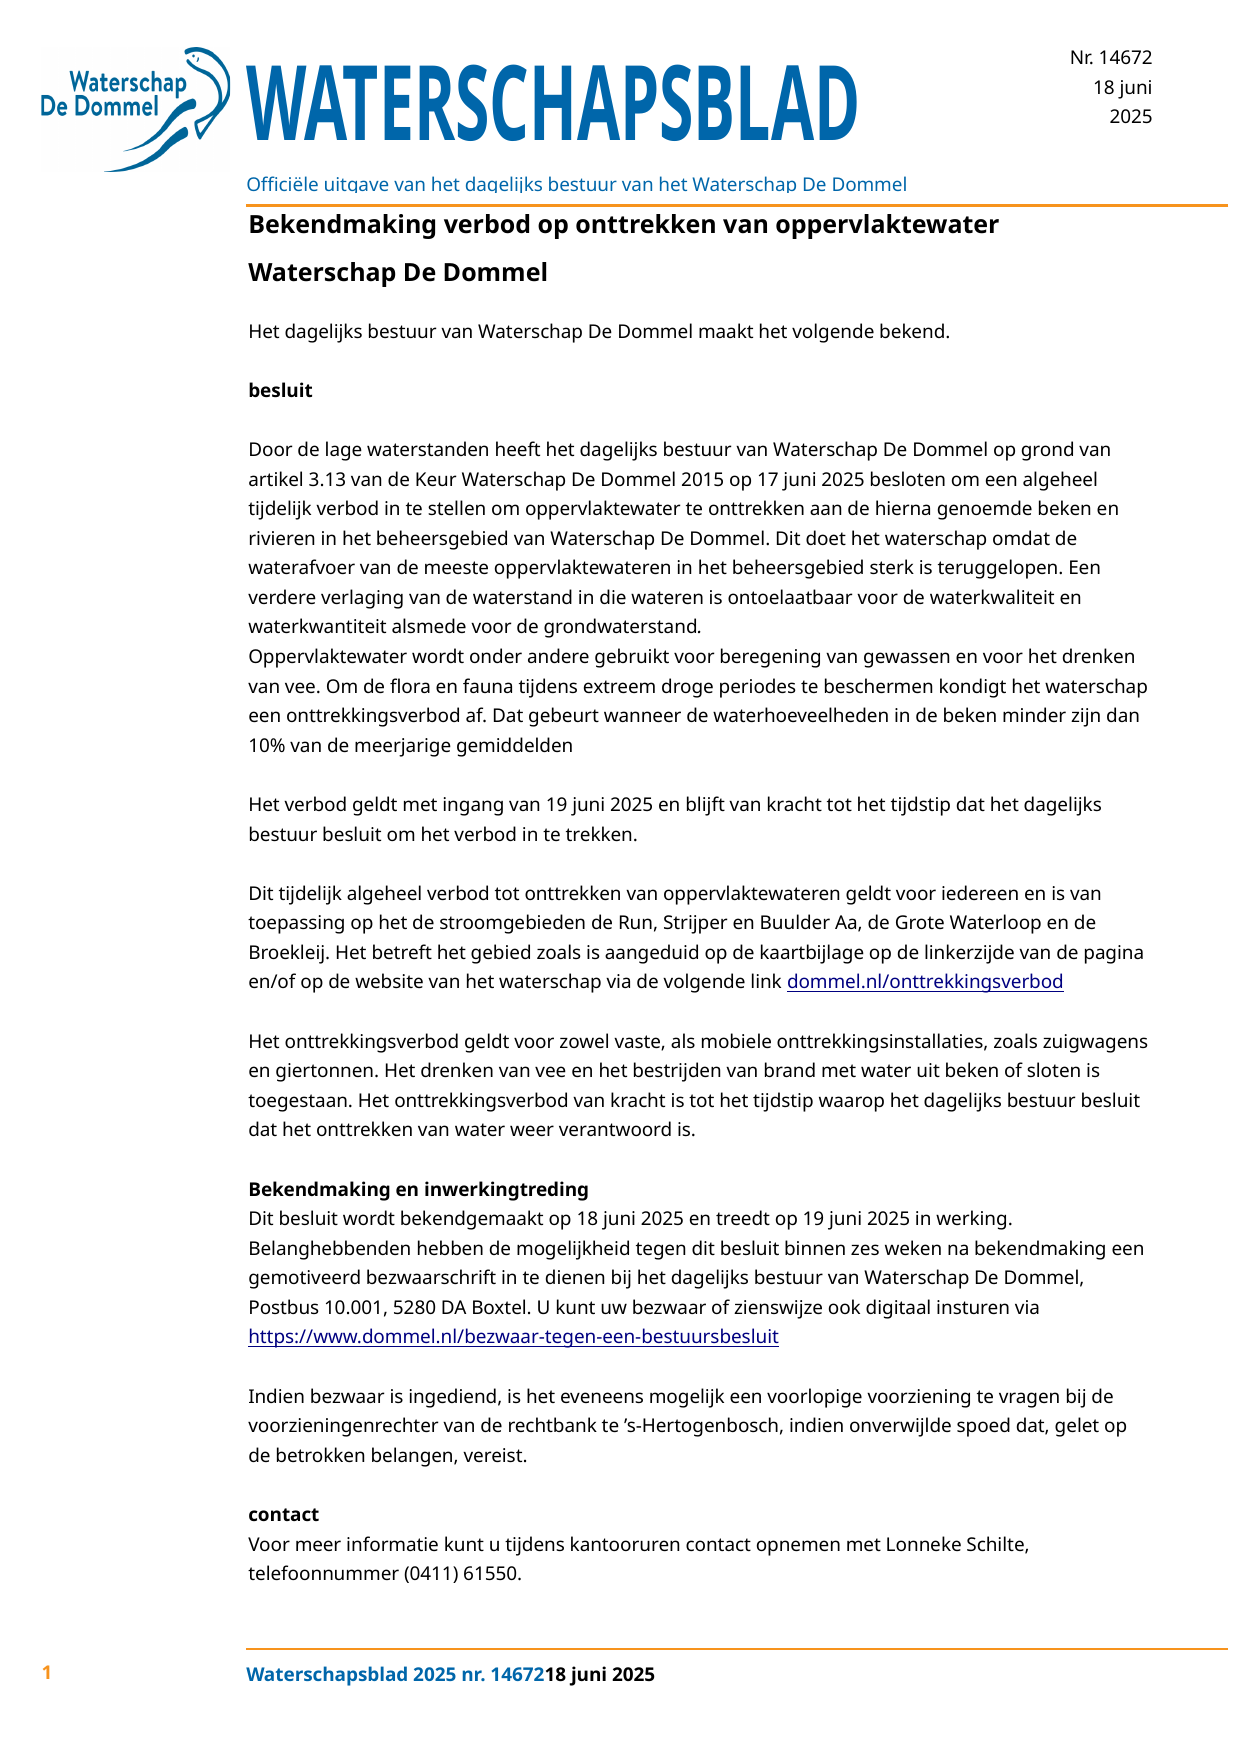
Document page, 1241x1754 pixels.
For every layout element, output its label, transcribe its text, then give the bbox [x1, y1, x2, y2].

text Dit tijdelijk algeheel verbod tot onttrekken van oppervlaktewateren geldt voor iedereen en is van toepassing op het de stroomgebieden de Run, Strijper en Buulder Aa, de Grote Waterloop en de Broekleij. Het betreft het gebied zoals is aangeduid op de kaartbijlage op de linkerzijde van de pagina en/of op de website van het waterschap via de volgende link dommel.nl/onttrekkingsverbod [248, 880, 1152, 994]
text Het dagelijks bestuur van Waterschap De Dommel maakt het volgende bekend. [248, 318, 1152, 344]
text Belanghebbenden hebben de mogelijkheid tegen dit besluit binnen zes weken na bekendmaking een gemotiveerd bezwaarschrift in te dienen bij het dagelijks bestuur van Waterschap De Dommel, Postbus 10.001, 5280 DA Boxtel. U kunt uw bezwaar of zienswijze ook digitaal insturen via https://www.dommel.nl/bezwaar-tegen-een-bestuursbesluit [248, 1235, 1152, 1349]
text Voor meer informatie kunt u tijdens kantooruren contact opnemen met Lonneke Schilte, telefoonnummer (0411) 61550. [248, 1531, 1152, 1586]
text Indien bezwaar is ingediend, is het eveneens mogelijk een voorlopige voorziening te vragen bij de voorzieningenrechter van de rechtbank te ’s-Hertogenbosch, indien onverwijlde spoed dat, gelet op de betrokken belangen, vereist. [248, 1383, 1152, 1468]
picture [41, 47, 231, 172]
picture [204, 47, 231, 76]
text Oppervlaktewater wordt onder andere gebruikt voor beregening van gewassen en voor het drenken van vee. Om de flora en fauna tijdens extreem droge periodes te beschermen kondigt het waterschap een onttrekkingsverbod af. Dat gebeurt wanneer de waterhoeveelheden in de beken minder zijn dan 10% van de meerjarige gemiddelden [248, 643, 1152, 758]
text Het onttrekkingsverbod geldt voor zowel vaste, als mobiele onttrekkingsinstallaties, zoals zuigwagens en giertonnen. Het drenken van vee en het bestrijden van brand met water uit beken of sloten is toegestaan. Het onttrekkingsverbod van kracht is tot het tijdstip waarop het dagelijks bestuur besluit dat het onttrekken van water weer verantwoord is. [248, 1028, 1152, 1142]
text Dit besluit wordt bekendgemaakt op 18 juni 2025 en treedt op 19 juni 2025 in werking. [248, 1205, 1152, 1231]
text Het verbod geldt met ingang van 19 juni 2025 en blijft van kracht tot het tijdstip dat het dagelijks bestuur besluit om het verbod in te trekken. [248, 791, 1152, 847]
picture [45, 99, 51, 111]
text contact [248, 1501, 1152, 1527]
picture [198, 118, 210, 131]
text Bekendmaking en inwerkingtreding [248, 1176, 1152, 1202]
text Bekendmaking verbod op onttrekken van oppervlaktewater Waterschap De Dommel [248, 207, 1152, 288]
text Door de lage waterstanden heeft het dagelijks bestuur van Waterschap De Dommel op grond van artikel 3.13 van de Keur Waterschap De Dommel 2015 op 17 juni 2025 besloten om een algeheel tijdelijk verbod in te stellen om oppervlaktewater te onttrekken aan de hierna genoemde beken en rivieren in het beheersgebied van Waterschap De Dommel. Dit doet het waterschap omdat de waterafvoer van de meeste oppervlaktewateren in het beheersgebied sterk is teruggelopen. Een verdere verlaging van de waterstand in die wateren is ontoelaatbaar voor de waterkwaliteit en waterkwantiteit alsmede voor de grondwaterstand. [248, 436, 1152, 639]
text besluit [248, 377, 1152, 403]
